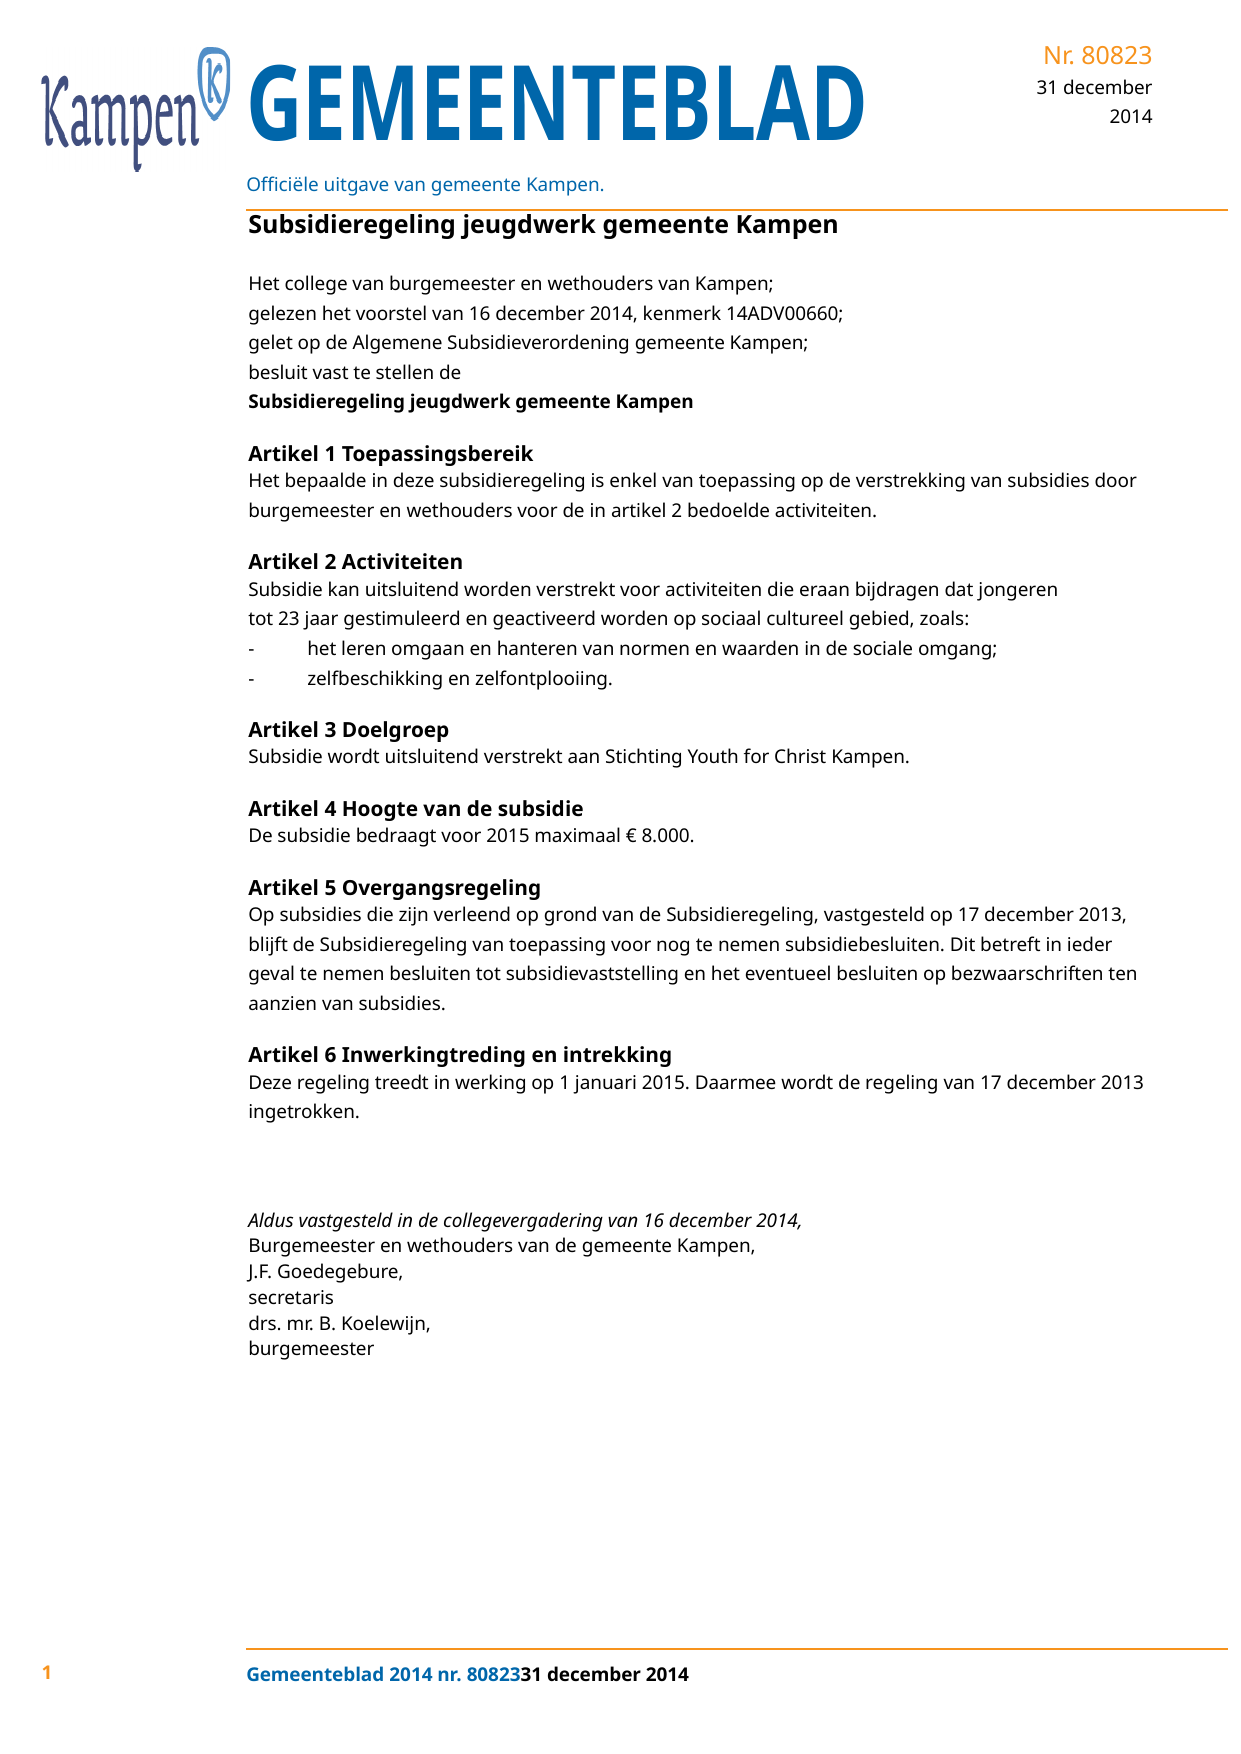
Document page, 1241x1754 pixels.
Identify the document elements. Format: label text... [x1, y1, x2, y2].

text De subsidie bedraagt voor 2015 maximaal € 8.000. [248, 822, 1152, 848]
text Subsidieregeling jeugdwerk gemeente Kampen [248, 389, 1152, 414]
text secretaris [248, 1284, 1152, 1310]
text Het bepaalde in deze subsidieregeling is enkel van toepassing op de verstrekking van subsidies door burgemeester en wethouders voor de in artikel 2 bedoelde activiteiten. [248, 467, 1152, 523]
text J.F. Goedegebure, [248, 1258, 1152, 1284]
text gelezen het voorstel van 16 december 2014, kenmerk 14ADV00660; [248, 300, 1152, 326]
text Op subsidies die zijn verleend op grond van de Subsidieregeling, vastgesteld op 17 december 2013, blijft de Subsidieregeling van toepassing voor nog te nemen subsidiebesluiten. Dit betreft in ieder geval te nemen besluiten tot subsidievaststelling en het eventueel besluiten op bezwaarschriften ten aanzien van subsidies. [248, 901, 1152, 1016]
text Aldus vastgesteld in de collegevergadering van 16 december 2014, [248, 1207, 1152, 1233]
picture [41, 47, 231, 172]
text Subsidie kan uitsluitend worden verstrekt voor activiteiten die eraan bijdragen dat jongeren [248, 576, 1152, 602]
text Artikel 1 Toepassingsbereik [248, 439, 1152, 467]
text Artikel 6 Inwerkingtreding en intrekking [248, 1040, 1152, 1069]
text burgemeester [248, 1336, 1152, 1361]
text drs. mr. B. Koelewijn, [248, 1310, 1152, 1336]
text Artikel 2 Activiteiten [248, 547, 1152, 576]
text Het college van burgemeester en wethouders van Kampen; [248, 270, 1152, 296]
text gelet op de Algemene Subsidieverordening gemeente Kampen; [248, 329, 1152, 355]
text Artikel 3 Doelgroep [248, 715, 1152, 743]
list zelfbeschikking en zelfontplooiing. [248, 665, 1152, 690]
text Artikel 5 Overgangsregeling [248, 873, 1152, 901]
text Deze regeling treedt in werking op 1 januari 2015. Daarmee wordt de regeling van 17 december 2013 ingetrokken. [248, 1069, 1152, 1124]
text Subsidie wordt uitsluitend verstrekt aan Stichting Youth for Christ Kampen. [248, 743, 1152, 769]
list het leren omgaan en hanteren van normen en waarden in de sociale omgang; [248, 635, 1152, 661]
text tot 23 jaar gestimuleerd en geactiveerd worden op sociaal cultureel gebied, zoals: [248, 606, 1152, 631]
text Artikel 4 Hoogte van de subsidie [248, 794, 1152, 822]
text besluit vast te stellen de [248, 359, 1152, 385]
text Subsidieregeling jeugdwerk gemeente Kampen [248, 211, 1152, 241]
text Burgemeester en wethouders van de gemeente Kampen, [248, 1233, 1152, 1258]
